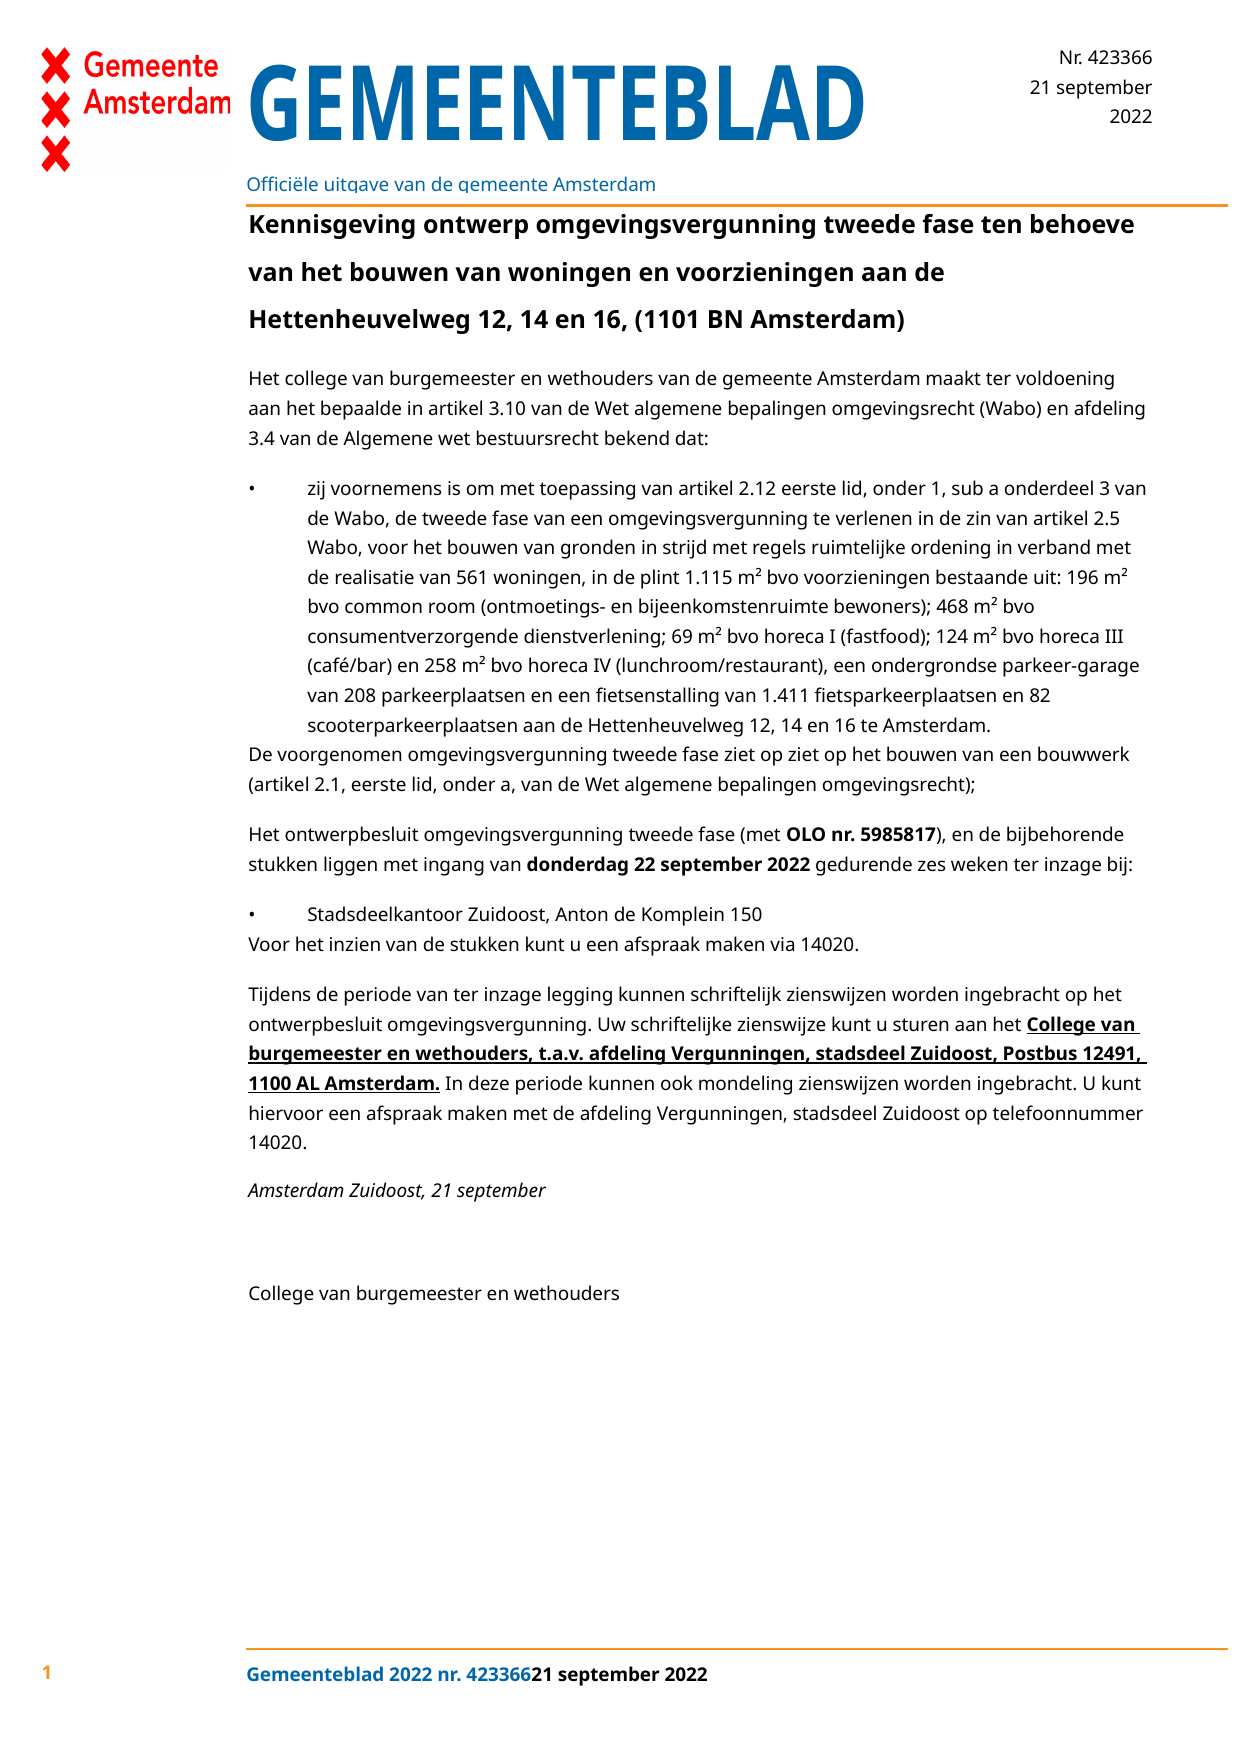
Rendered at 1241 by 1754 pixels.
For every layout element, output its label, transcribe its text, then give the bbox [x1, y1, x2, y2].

list zij voornemens is om met toepassing van artikel 2.12 eerste lid, onder 1, sub a onderdeel 3 van de Wabo, de tweede fase van een omgevingsvergunning te verlenen in de zin van artikel 2.5 Wabo, voor het bouwen van gronden in strijd met regels ruimtelijke ordening in verband met de realisatie van 561 woningen, in de plint 1.115 m² bvo voorzieningen bestaande uit: 196 m² bvo common room (ontmoetings- en bijeenkomstenruimte bewoners); 468 m² bvo consumentverzorgende dienstverlening; 69 m² bvo horeca I (fastfood); 124 m² bvo horeca III (café/bar) en 258 m² bvo horeca IV (lunchroom/restaurant), een ondergrondse parkeer-garage van 208 parkeerplaatsen en een fietsenstalling van 1.411 fietsparkeerplaatsen en 82 scooterparkeerplaatsen aan de Hettenheuvelweg 12, 14 en 16 te Amsterdam. [248, 475, 1152, 737]
list Stadsdeelkantoor Zuidoost, Anton de Komplein 150 [248, 901, 1152, 927]
picture [41, 47, 231, 172]
text Amsterdam Zuidoost, 21 september [248, 1177, 1152, 1203]
text Kennisgeving ontwerp omgevingsvergunning tweede fase ten behoeve van het bouwen van woningen en voorzieningen aan de Hettenheuvelweg 12, 14 en 16, (1101 BN Amsterdam) [248, 207, 1152, 336]
text Voor het inzien van de stukken kunt u een afspraak maken via 14020. [248, 931, 1152, 957]
text Het ontwerpbesluit omgevingsvergunning tweede fase (met OLO nr. 5985817), en de bijbehorende stukken liggen met ingang van donderdag 22 september 2022 gedurende zes weken ter inzage bij: [248, 821, 1152, 877]
text Het college van burgemeester en wethouders van de gemeente Amsterdam maakt ter voldoening aan het bepaalde in artikel 3.10 van de Wet algemene bepalingen omgevingsrecht (Wabo) en afdeling 3.4 van de Algemene wet bestuursrecht bekend dat: [248, 366, 1152, 450]
text College van burgemeester en wethouders [248, 1280, 1152, 1306]
text Tijdens de periode van ter inzage legging kunnen schriftelijk zienswijzen worden ingebracht op het ontwerpbesluit omgevingsvergunning. Uw schriftelijke zienswijze kunt u sturen aan het College van burgemeester en wethouders, t.a.v. afdeling Vergunningen, stadsdeel Zuidoost, Postbus 12491, 1100 AL Amsterdam. In deze periode kunnen ook mondeling zienswijzen worden ingebracht. U kunt hiervoor een afspraak maken met de afdeling Vergunningen, stadsdeel Zuidoost op telefoonnummer 14020. [248, 981, 1152, 1155]
text De voorgenomen omgevingsvergunning tweede fase ziet op ziet op het bouwen van een bouwwerk (artikel 2.1, eerste lid, onder a, van de Wet algemene bepalingen omgevingsrecht); [248, 741, 1152, 797]
